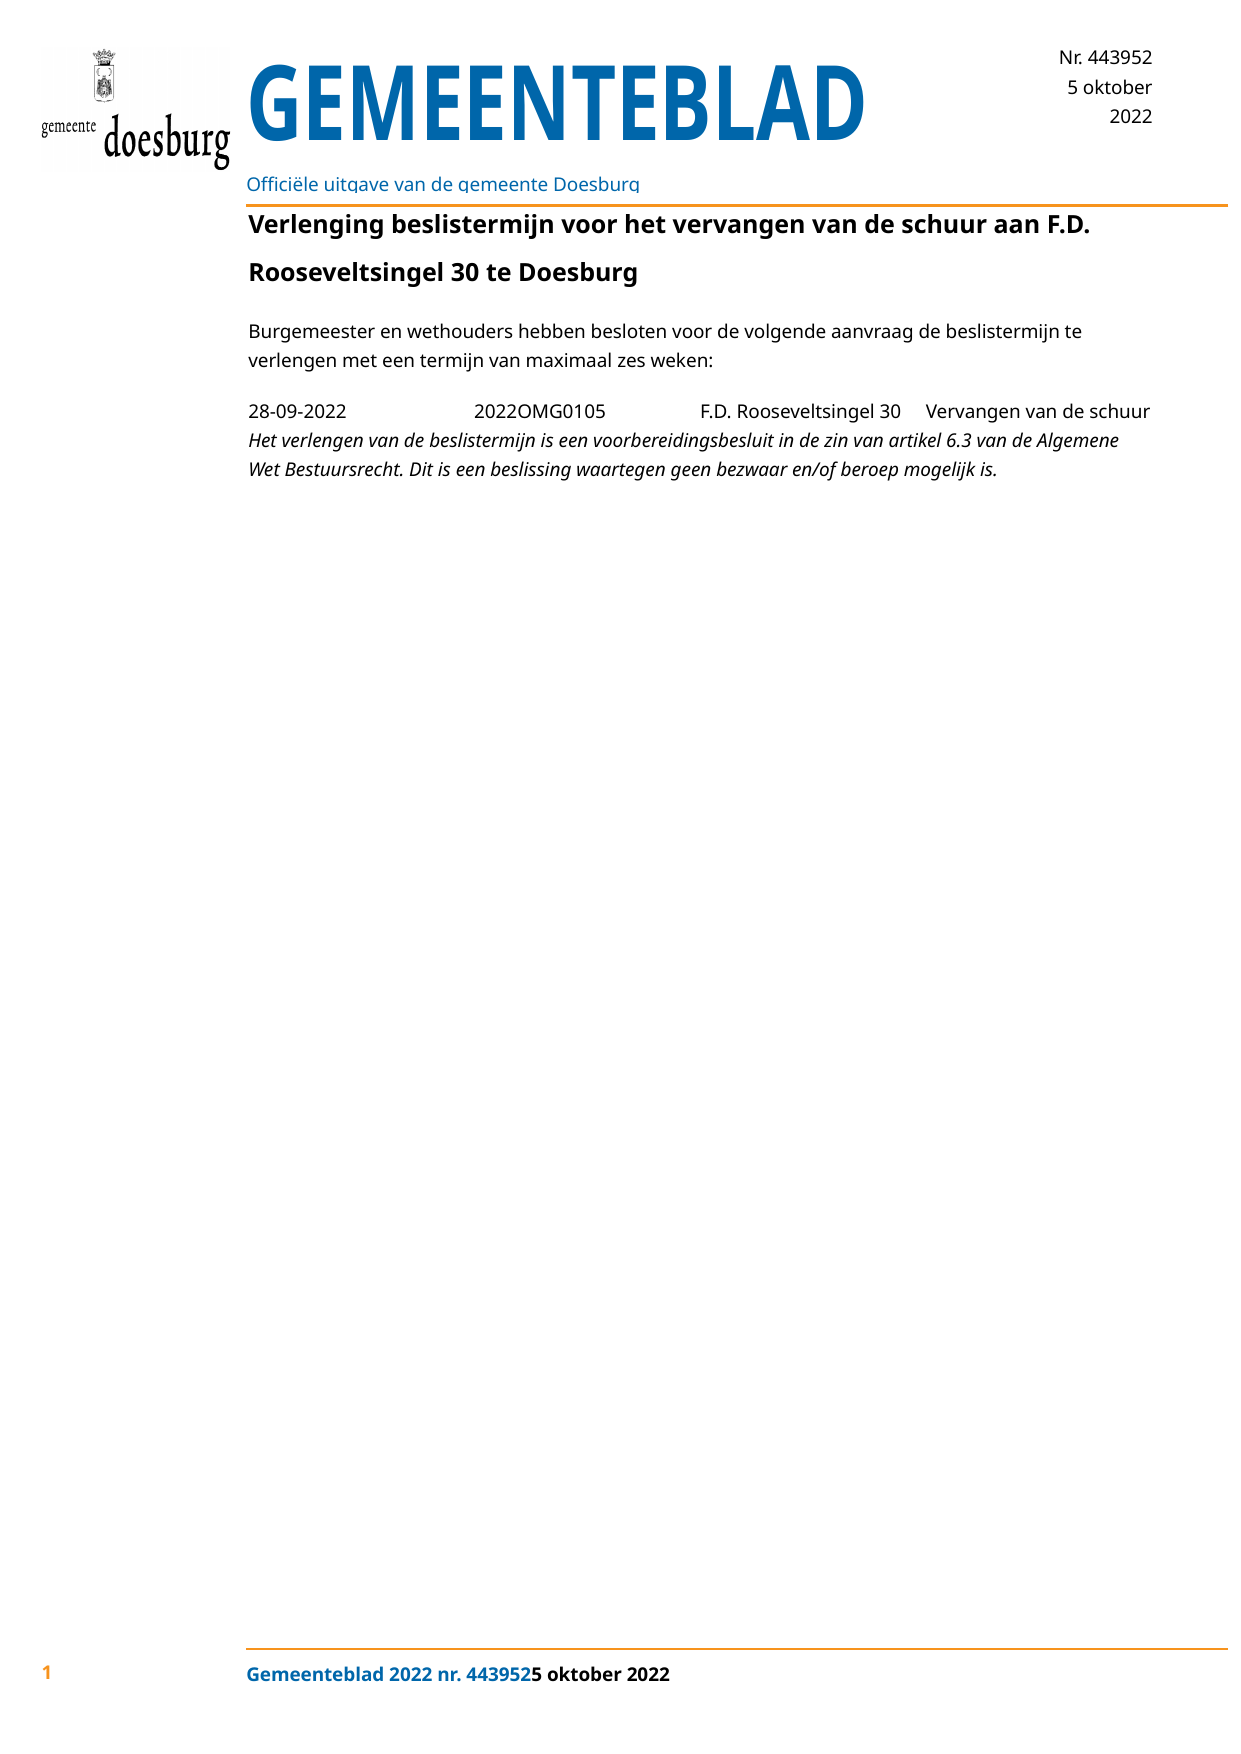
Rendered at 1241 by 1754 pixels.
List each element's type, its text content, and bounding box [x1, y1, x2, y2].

table_header 2022OMG0105 [474, 398, 700, 424]
table_header 28-09-2022 [248, 398, 474, 424]
table_header Vervangen van de schuur [926, 398, 1152, 424]
table_header F.D. Rooseveltsingel 30 [700, 398, 926, 424]
text Verlenging beslistermijn voor het vervangen van de schuur aan F.D. Rooseveltsingel 30 te Doesburg [248, 207, 1152, 288]
text Burgemeester en wethouders hebben besloten voor de volgende aanvraag de beslistermijn te verlengen met een termijn van maximaal zes weken: [248, 318, 1152, 373]
text Het verlengen van de beslistermijn is een voorbereidingsbesluit in de zin van artikel 6.3 van de Algemene Wet Bestuursrecht. Dit is een beslissing waartegen geen bezwaar en/of beroep mogelijk is. [248, 427, 1152, 482]
picture [41, 47, 231, 172]
